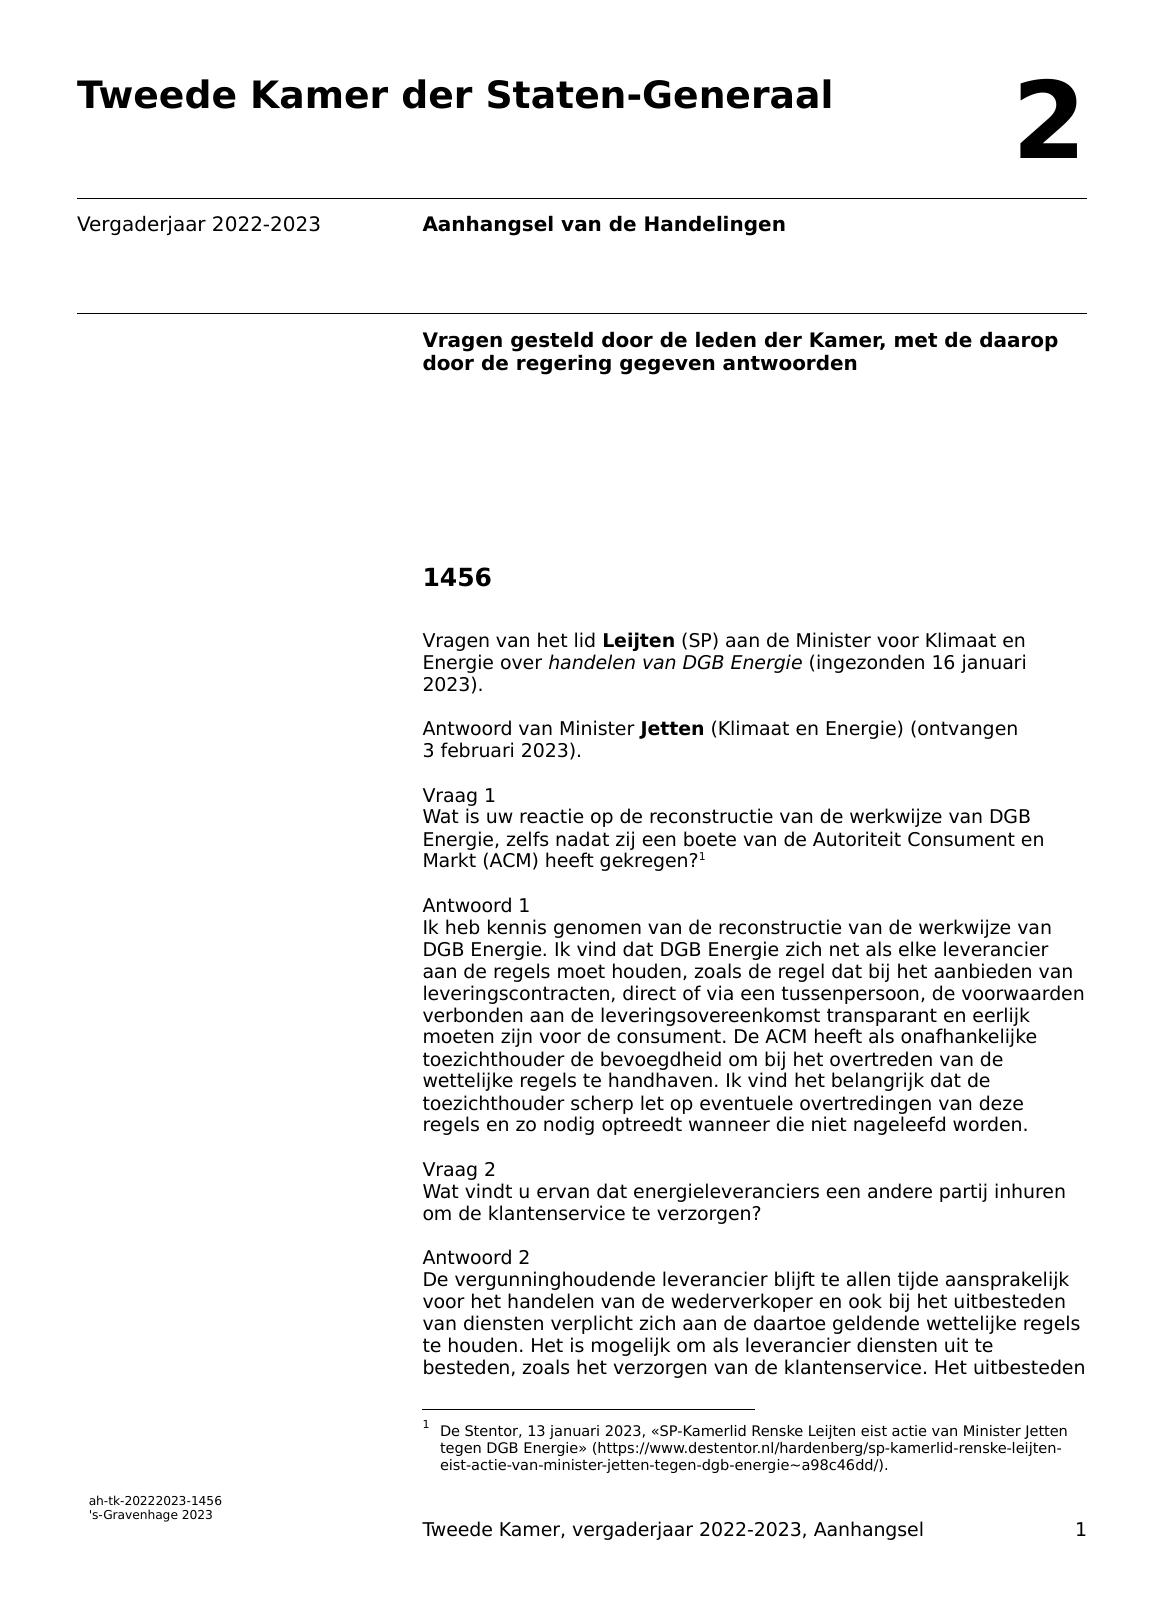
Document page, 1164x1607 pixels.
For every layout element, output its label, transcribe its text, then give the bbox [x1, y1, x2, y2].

table_cell Vragen gesteld door de leden der Kamer, met de daarop door de regering gegeven antwoorden [422, 314, 1087, 375]
table_cell Vergaderjaar 2022-2023 [77, 199, 422, 313]
text Wat is uw reactie op de reconstructie van de werkwijze van DGB Energie, zelfs nadat zij een boete van de Autoriteit Consument en Markt (ACM) heeft gekregen? [422, 806, 1087, 872]
text Ik heb kennis genomen van de reconstructie van de werkwijze van DGB Energie. Ik vind dat DGB Energie zich net als elke leverancier aan de regels moet houden, zoals de regel dat bij het aanbieden van leveringscontracten, direct of via een tussenpersoon, de voorwaarden verbonden aan de leveringsovereenkomst transparant en eerlijk moeten zijn voor de consument. De ACM heeft als onafhankelijke toezichthouder de bevoegdheid om bij het overtreden van de wettelijke regels te handhaven. Ik vind het belangrijk dat de toezichthouder scherp let op eventuele overtredingen van deze regels en zo nodig optreedt wanneer die niet nageleefd worden. [422, 917, 1087, 1136]
table_cell Aanhangsel van de Handelingen [422, 199, 1087, 313]
text ah-tk-20222023-1456 [88, 1494, 323, 1508]
text Antwoord 1 [422, 894, 1087, 917]
text Vraag 2 [422, 1158, 1087, 1181]
text Antwoord van Minister Jetten (Klimaat en Energie) (ontvangen 3 februari 2023). [422, 718, 1087, 762]
text 's-Gravenhage 2023 [88, 1508, 323, 1522]
table_header Tweede Kamer der Staten-Generaal [77, 59, 886, 198]
text Antwoord 2 [422, 1247, 1087, 1269]
table_header 2 [886, 59, 1087, 198]
text De vergunninghoudende leverancier blijft te allen tijde aansprakelijk voor het handelen van de wederverkoper en ook bij het uitbesteden van diensten verplicht zich aan de daartoe geldende wettelijke regels te houden. Het is mogelijk om als leverancier diensten uit te besteden, zoals het verzorgen van de klantenservice. Het uitbesteden [422, 1269, 1087, 1378]
table_cell [77, 314, 422, 375]
text Vragen van het lid Leijten (SP) aan de Minister voor Klimaat en Energie over handelen van DGB Energie (ingezonden 16 januari 2023). [422, 630, 1087, 696]
text De Stentor, 13 januari 2023, «SP-Kamerlid Renske Leijten eist actie van Minister Jetten tegen DGB Energie» (https://www.destentor.nl/hardenberg/sp-kamerlid-renske-leijten-eist-actie-van-minister-jetten-tegen-dgb-energie~a98c46dd/). [422, 1418, 1087, 1474]
text Vraag 1 [422, 784, 1087, 806]
text 1456 [422, 563, 1087, 592]
text Wat vindt u ervan dat energieleveranciers een andere partij inhuren om de klantenservice te verzorgen? [422, 1181, 1087, 1224]
